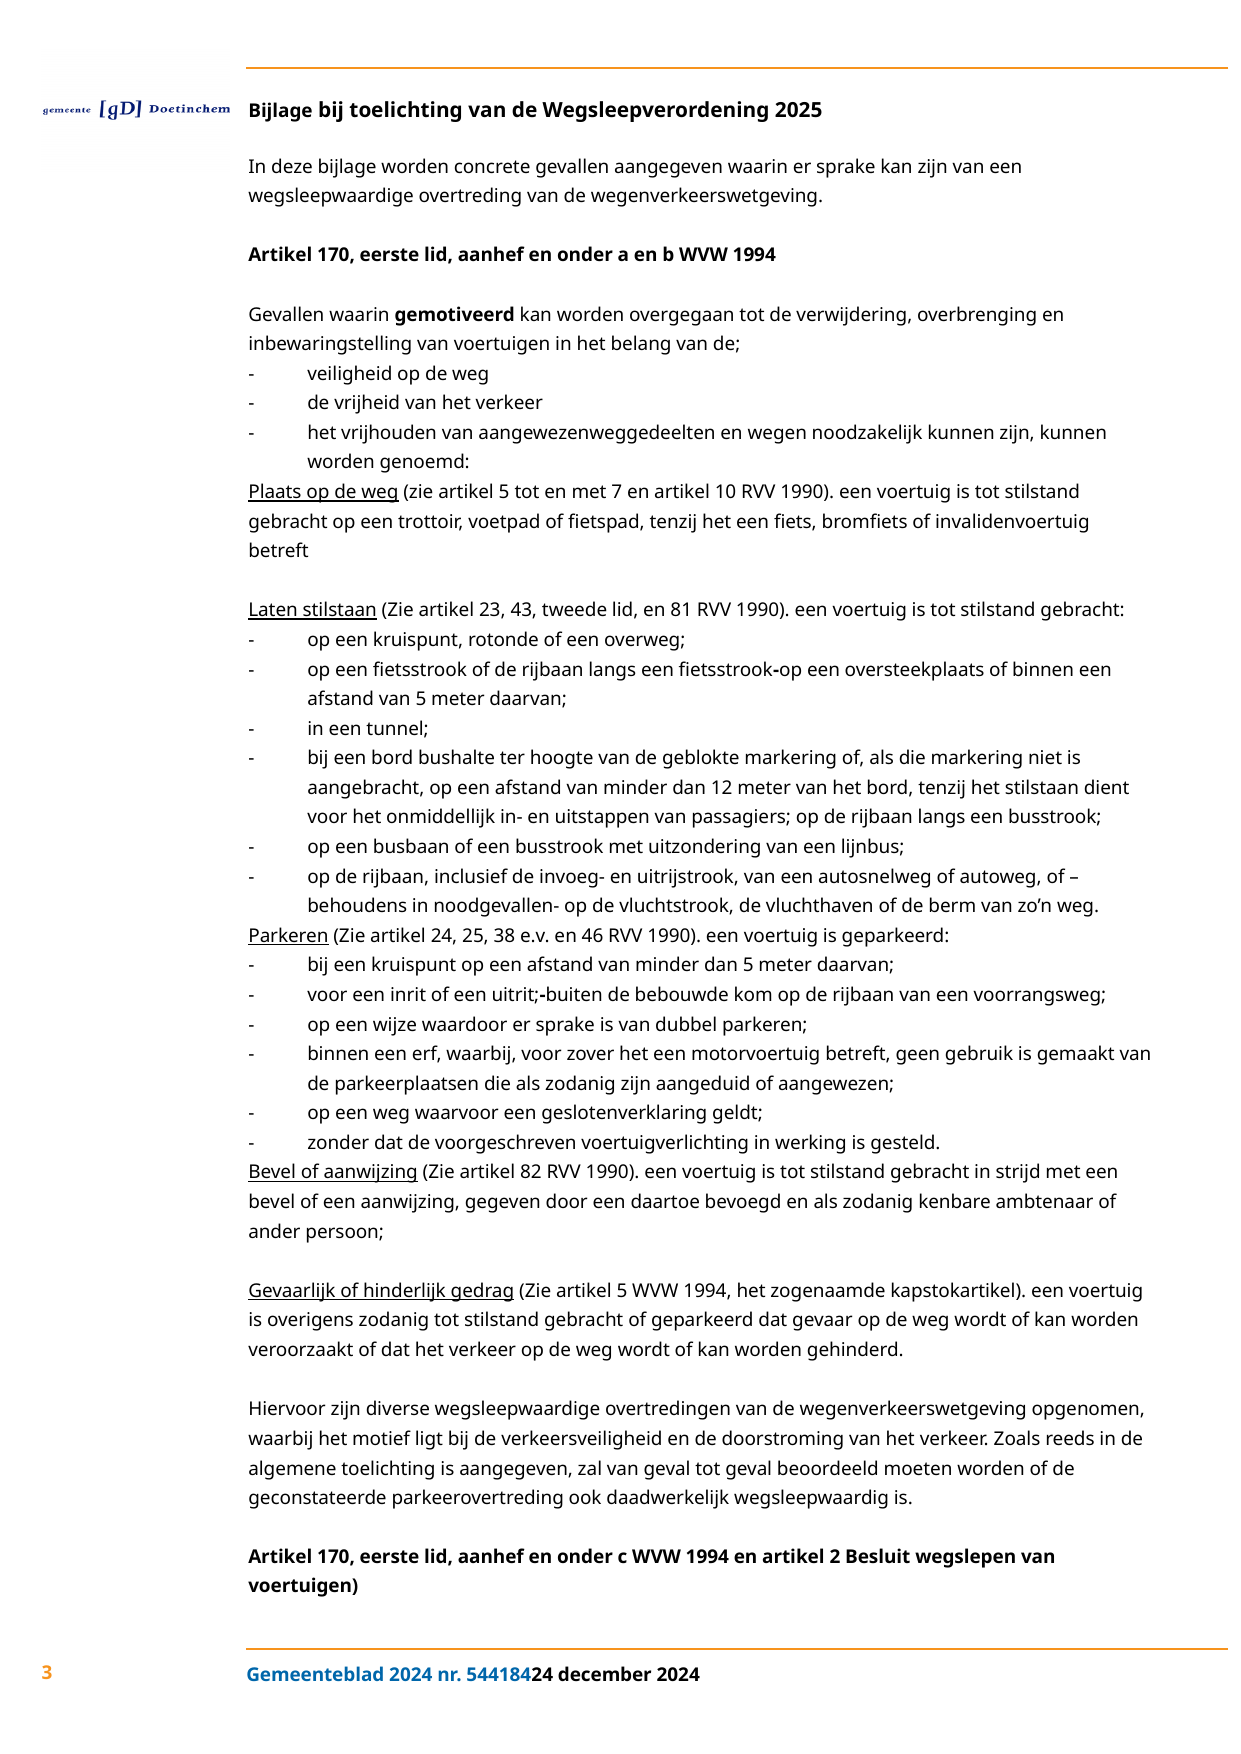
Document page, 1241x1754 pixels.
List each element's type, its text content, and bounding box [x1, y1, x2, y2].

list op een fietsstrook of de rijbaan langs een fietsstrook-op een oversteekplaats of binnen een afstand van 5 meter daarvan; [248, 656, 1152, 711]
list zonder dat de voorgeschreven voertuigverlichting in werking is gesteld. [248, 1129, 1152, 1155]
text Laten stilstaan (Zie artikel 23, 43, tweede lid, en 81 RVV 1990). een voertuig is tot stilstand gebracht: [248, 597, 1152, 622]
table_header Hiervoor zijn diverse wegsleepwaardige overtredingen van de wegenverkeerswetgeving opgenomen, waarbij het motief ligt bij de verkeersveiligheid en de doorstroming van het verkeer. Zoals reeds in de algemene toelichting is aangegeven, zal van geval tot geval beoordeeld moeten worden of de geconstateerde parkeerovertreding ook daadwerkelijk wegsleepwaardig is. [248, 1396, 1152, 1510]
text Bijlage bij toelichting van de Wegsleepverordening 2025 [248, 95, 1152, 123]
list het vrijhouden van aangewezenweggedeelten en wegen noodzakelijk kunnen zijn, kunnen worden genoemd: [248, 419, 1152, 474]
list op een kruispunt, rotonde of een overweg; [248, 626, 1152, 652]
text In deze bijlage worden concrete gevallen aangegeven waarin er sprake kan zijn van een wegsleepwaardige overtreding van de wegenverkeerswetgeving. [248, 153, 1152, 208]
text Plaats op de weg (zie artikel 5 tot en met 7 en artikel 10 RVV 1990). een voertuig is tot stilstand gebracht op een trottoir, voetpad of fietspad, tenzij het een fiets, bromfiets of invalidenvoertuig betreft [248, 478, 1152, 563]
list op de rijbaan, inclusief de invoeg- en uitrijstrook, van een autosnelweg of autoweg, of – behoudens in noodgevallen- op de vluchtstrook, de vluchthaven of de berm van zo’n weg. [248, 863, 1152, 918]
list op een weg waarvoor een geslotenverklaring geldt; [248, 1099, 1152, 1125]
list voor een inrit of een uitrit;-buiten de bebouwde kom op de rijbaan van een voorrangsweg; [248, 981, 1152, 1007]
list veiligheid op de weg [248, 360, 1152, 386]
list bij een kruispunt op een afstand van minder dan 5 meter daarvan; [248, 952, 1152, 977]
list binnen een erf, waarbij, voor zover het een motorvoertuig betreft, geen gebruik is gemaakt van de parkeerplaatsen die als zodanig zijn aangeduid of aangewezen; [248, 1040, 1152, 1096]
list bij een bord bushalte ter hoogte van de geblokte markering of, als die markering niet is aangebracht, op een afstand van minder dan 12 meter van het bord, tenzij het stilstaan dient voor het onmiddellijk in- en uitstappen van passagiers; op de rijbaan langs een busstrook; [248, 744, 1152, 829]
picture [41, 47, 231, 172]
text Gevallen waarin gemotiveerd kan worden overgegaan tot de verwijdering, overbrenging en inbewaringstelling van voertuigen in het belang van de; [248, 301, 1152, 356]
text Gevaarlijk of hinderlijk gedrag (Zie artikel 5 WVW 1994, het zogenaamde kapstokartikel). een voertuig is overigens zodanig tot stilstand gebracht of geparkeerd dat gevaar op de weg wordt of kan worden veroorzaakt of dat het verkeer op de weg wordt of kan worden gehinderd. [248, 1277, 1152, 1362]
list op een busbaan of een busstrook met uitzondering van een lijnbus; [248, 833, 1152, 859]
list in een tunnel; [248, 715, 1152, 741]
text Artikel 170, eerste lid, aanhef en onder c WVW 1994 en artikel 2 Besluit wegslepen van voertuigen) [248, 1543, 1152, 1598]
text Artikel 170, eerste lid, aanhef en onder a en b WVW 1994 [248, 242, 1152, 267]
text Bevel of aanwijzing (Zie artikel 82 RVV 1990). een voertuig is tot stilstand gebracht in strijd met een bevel of een aanwijzing, gegeven door een daartoe bevoegd en als zodanig kenbare ambtenaar of ander persoon; [248, 1159, 1152, 1244]
list op een wijze waardoor er sprake is van dubbel parkeren; [248, 1011, 1152, 1037]
list de vrijheid van het verkeer [248, 389, 1152, 415]
text Parkeren (Zie artikel 24, 25, 38 e.v. en 46 RVV 1990). een voertuig is geparkeerd: [248, 922, 1152, 948]
